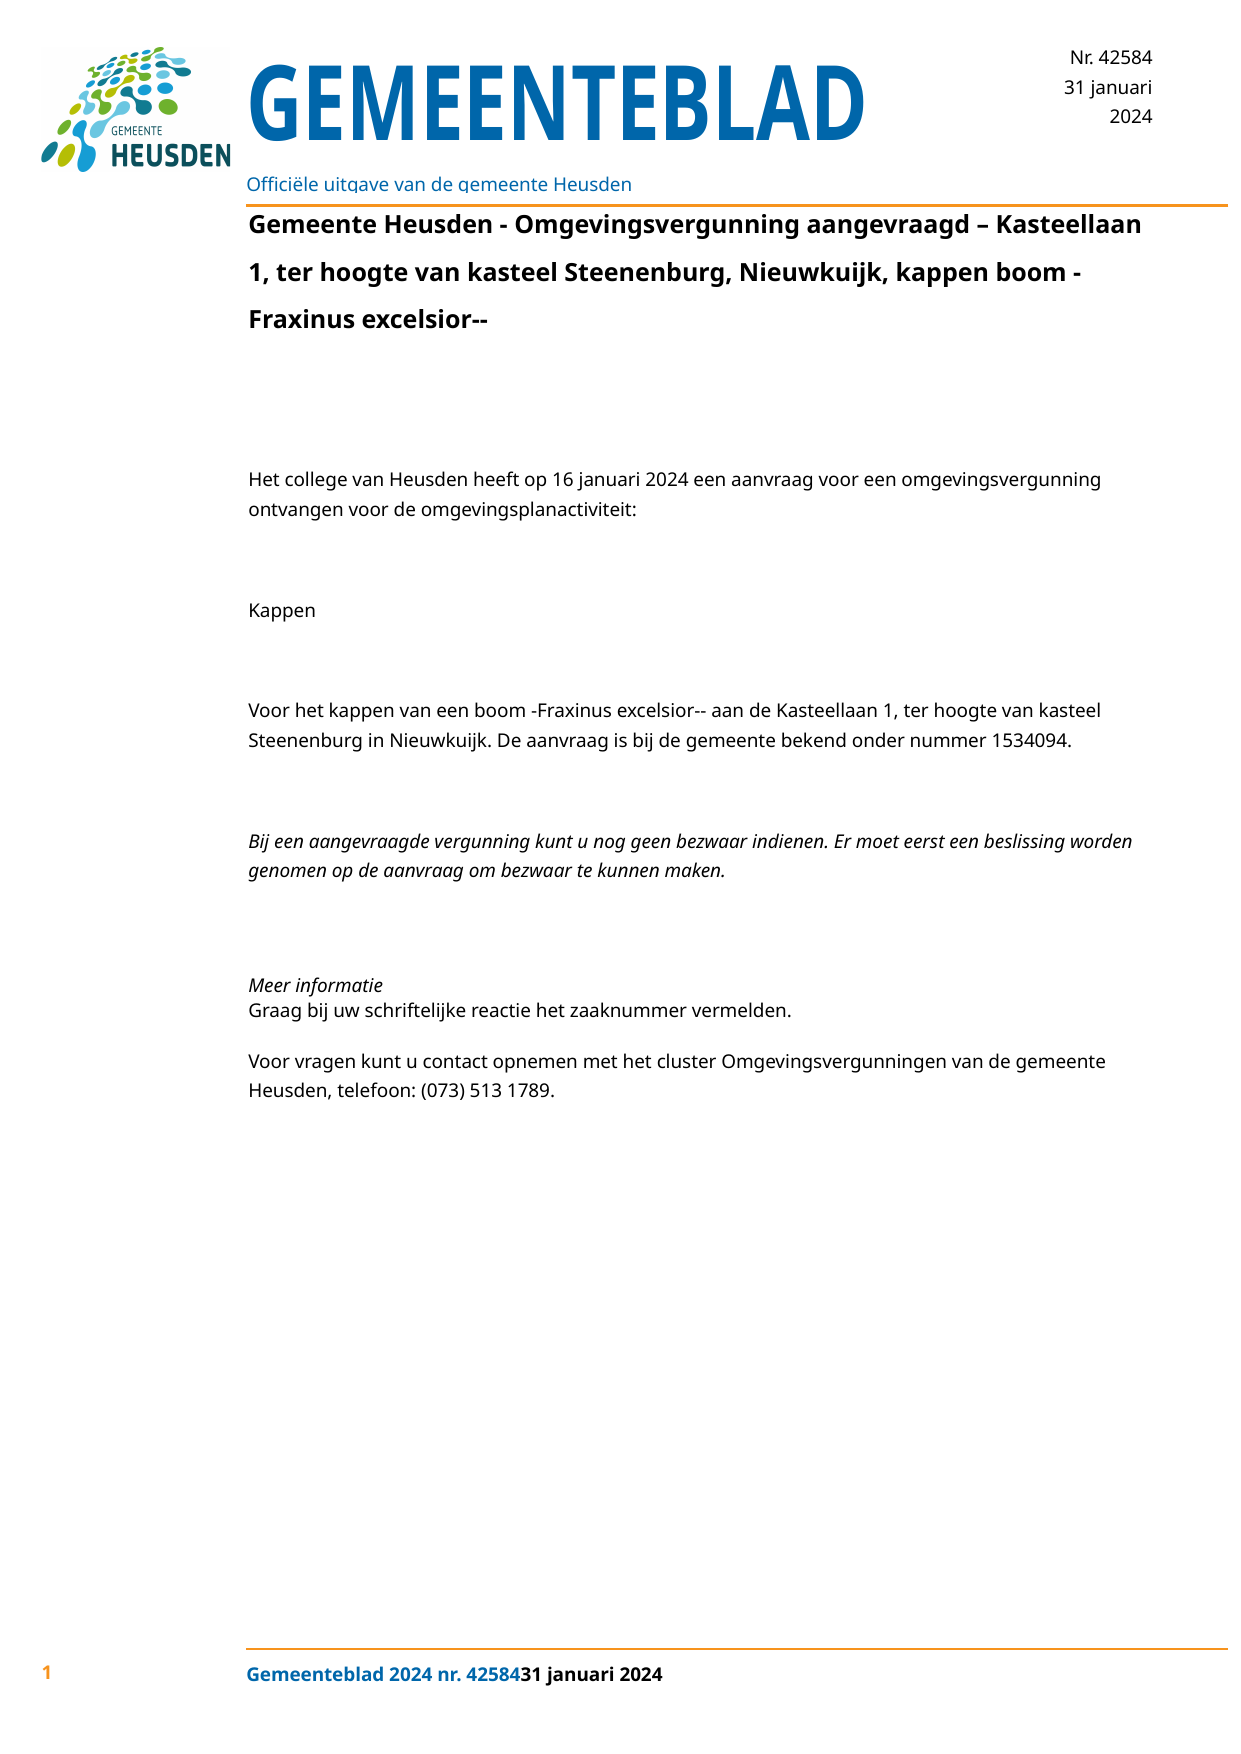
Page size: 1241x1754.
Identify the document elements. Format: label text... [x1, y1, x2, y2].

text Voor het kappen van een boom -Fraxinus excelsior-- aan de Kasteellaan 1, ter hoogte van kasteel Steenenburg in Nieuwkuijk. De aanvraag is bij de gemeente bekend onder nummer 1534094. [248, 698, 1152, 753]
text Graag bij uw schriftelijke reactie het zaaknummer vermelden. [248, 998, 1152, 1023]
text Bij een aangevraagde vergunning kunt u nog geen bezwaar indienen. Er moet eerst een beslissing worden genomen op de aanvraag om bezwaar te kunnen maken. [248, 828, 1152, 883]
text Meer informatie [248, 972, 1152, 998]
picture [41, 47, 231, 172]
text Gemeente Heusden - Omgevingsvergunning aangevraagd – Kasteellaan 1, ter hoogte van kasteel Steenenburg, Nieuwkuijk, kappen boom -Fraxinus excelsior-- [248, 207, 1152, 336]
text Kappen [248, 597, 1152, 622]
text Voor vragen kunt u contact opnemen met het cluster Omgevingsvergunningen van de gemeente Heusden, telefoon: (073) 513 1789. [248, 1048, 1152, 1103]
text Het college van Heusden heeft op 16 januari 2024 een aanvraag voor een omgevingsvergunning ontvangen voor de omgevingsplanactiviteit: [248, 466, 1152, 522]
